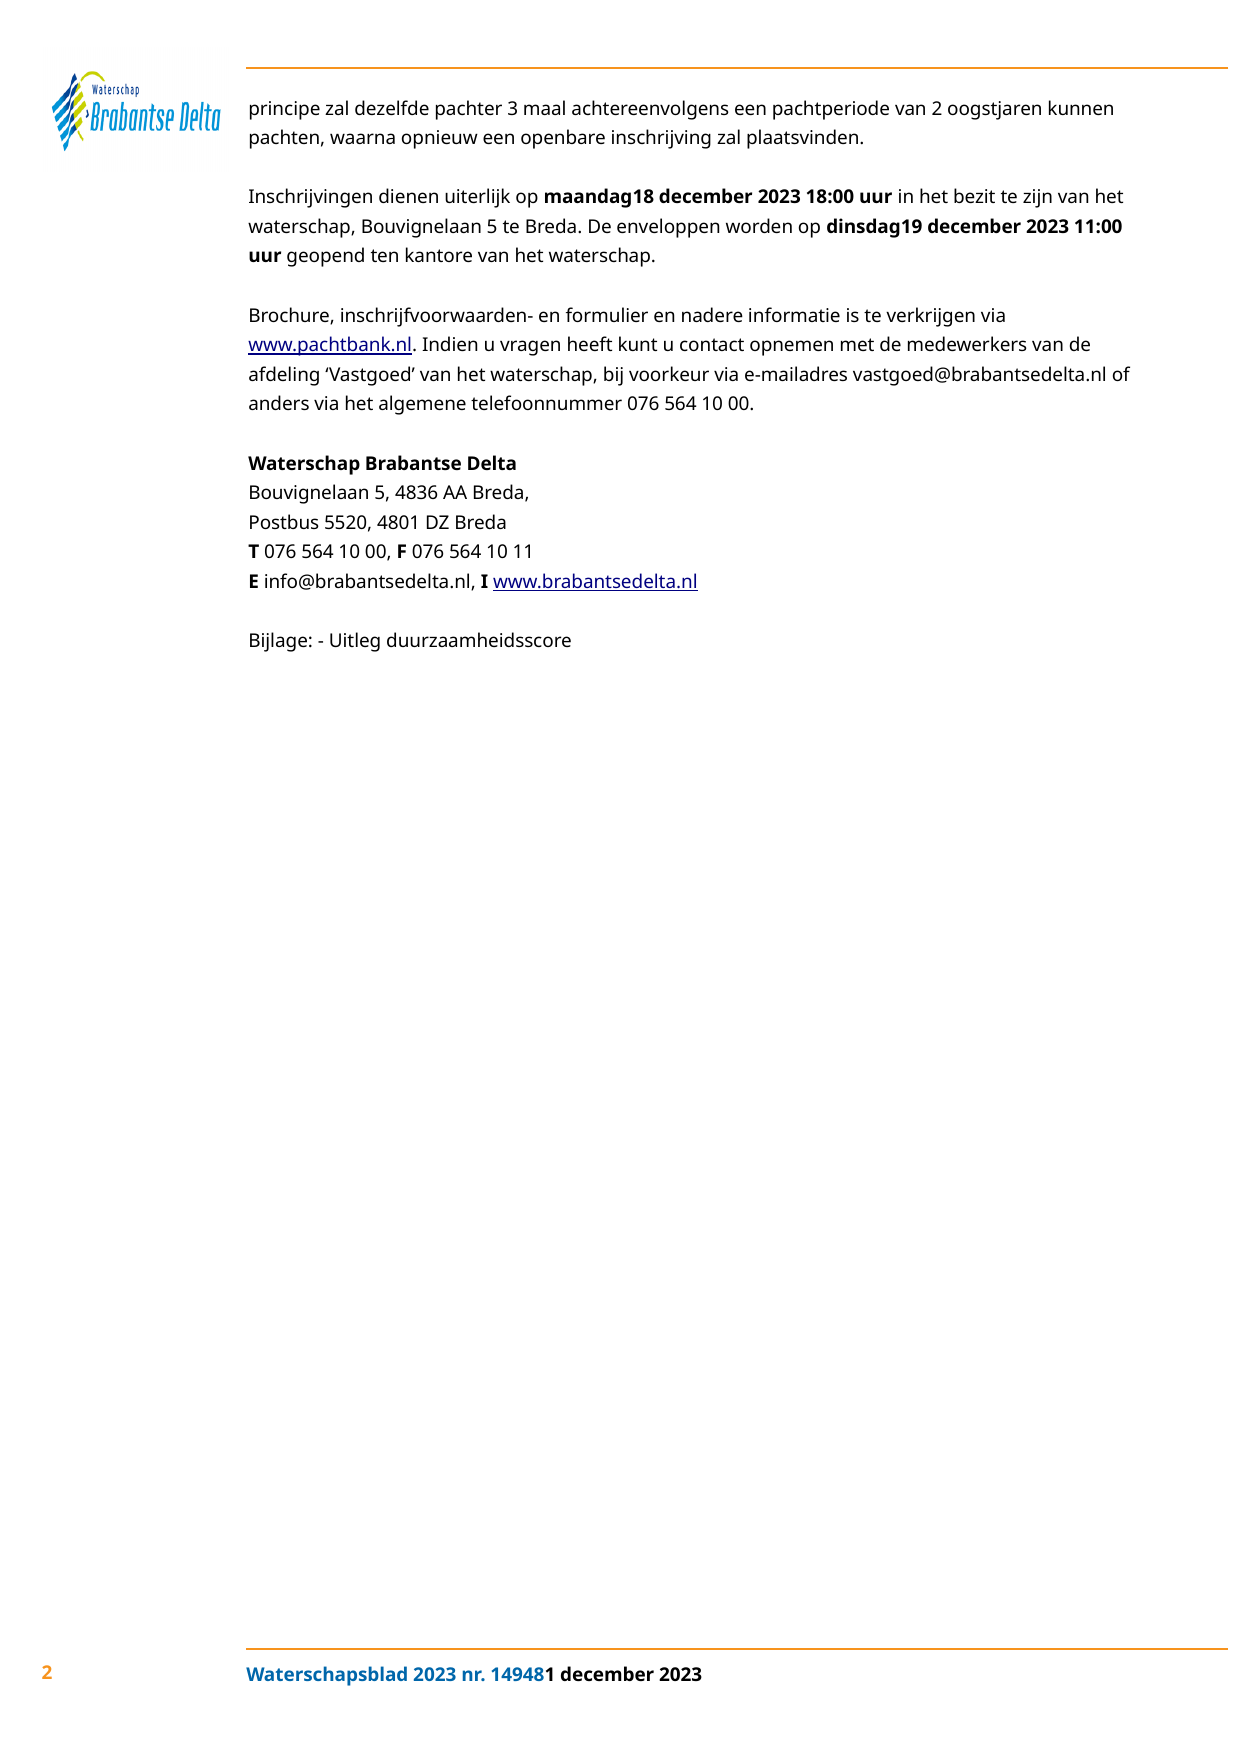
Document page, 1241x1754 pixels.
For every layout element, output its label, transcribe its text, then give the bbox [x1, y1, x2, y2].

picture [41, 47, 231, 172]
text Bouvignelaan 5, 4836 AA Breda, [248, 479, 1152, 505]
text Postbus 5520, 4801 DZ Breda [248, 509, 1152, 535]
text Brochure, inschrijfvoorwaarden- en formulier en nadere informatie is te verkrijgen via www.pachtbank.nl. Indien u vragen heeft kunt u contact opnemen met de medewerkers van de afdeling ‘Vastgoed’ van het waterschap, bij voorkeur via e-mailadres vastgoed@brabantsedelta.nl of anders via het algemene telefoonnummer 076 564 10 00. [248, 302, 1152, 416]
text T 076 564 10 00, F 076 564 10 11 [248, 538, 1152, 564]
text Waterschap Brabantse Delta [248, 450, 1152, 476]
text Inschrijvingen dienen uiterlijk op maandag18 december 2023 18:00 uur in het bezit te zijn van het waterschap, Bouvignelaan 5 te Breda. De enveloppen worden op dinsdag19 december 2023 11:00 uur geopend ten kantore van het waterschap. [248, 183, 1152, 268]
text E info@brabantsedelta.nl, I www.brabantsedelta.nl [248, 568, 1152, 594]
text Bijlage: - Uitleg duurzaamheidsscore [248, 627, 1152, 653]
text principe zal dezelfde pachter 3 maal achtereenvolgens een pachtperiode van 2 oogstjaren kunnen pachten, waarna opnieuw een openbare inschrijving zal plaatsvinden. [248, 95, 1152, 150]
